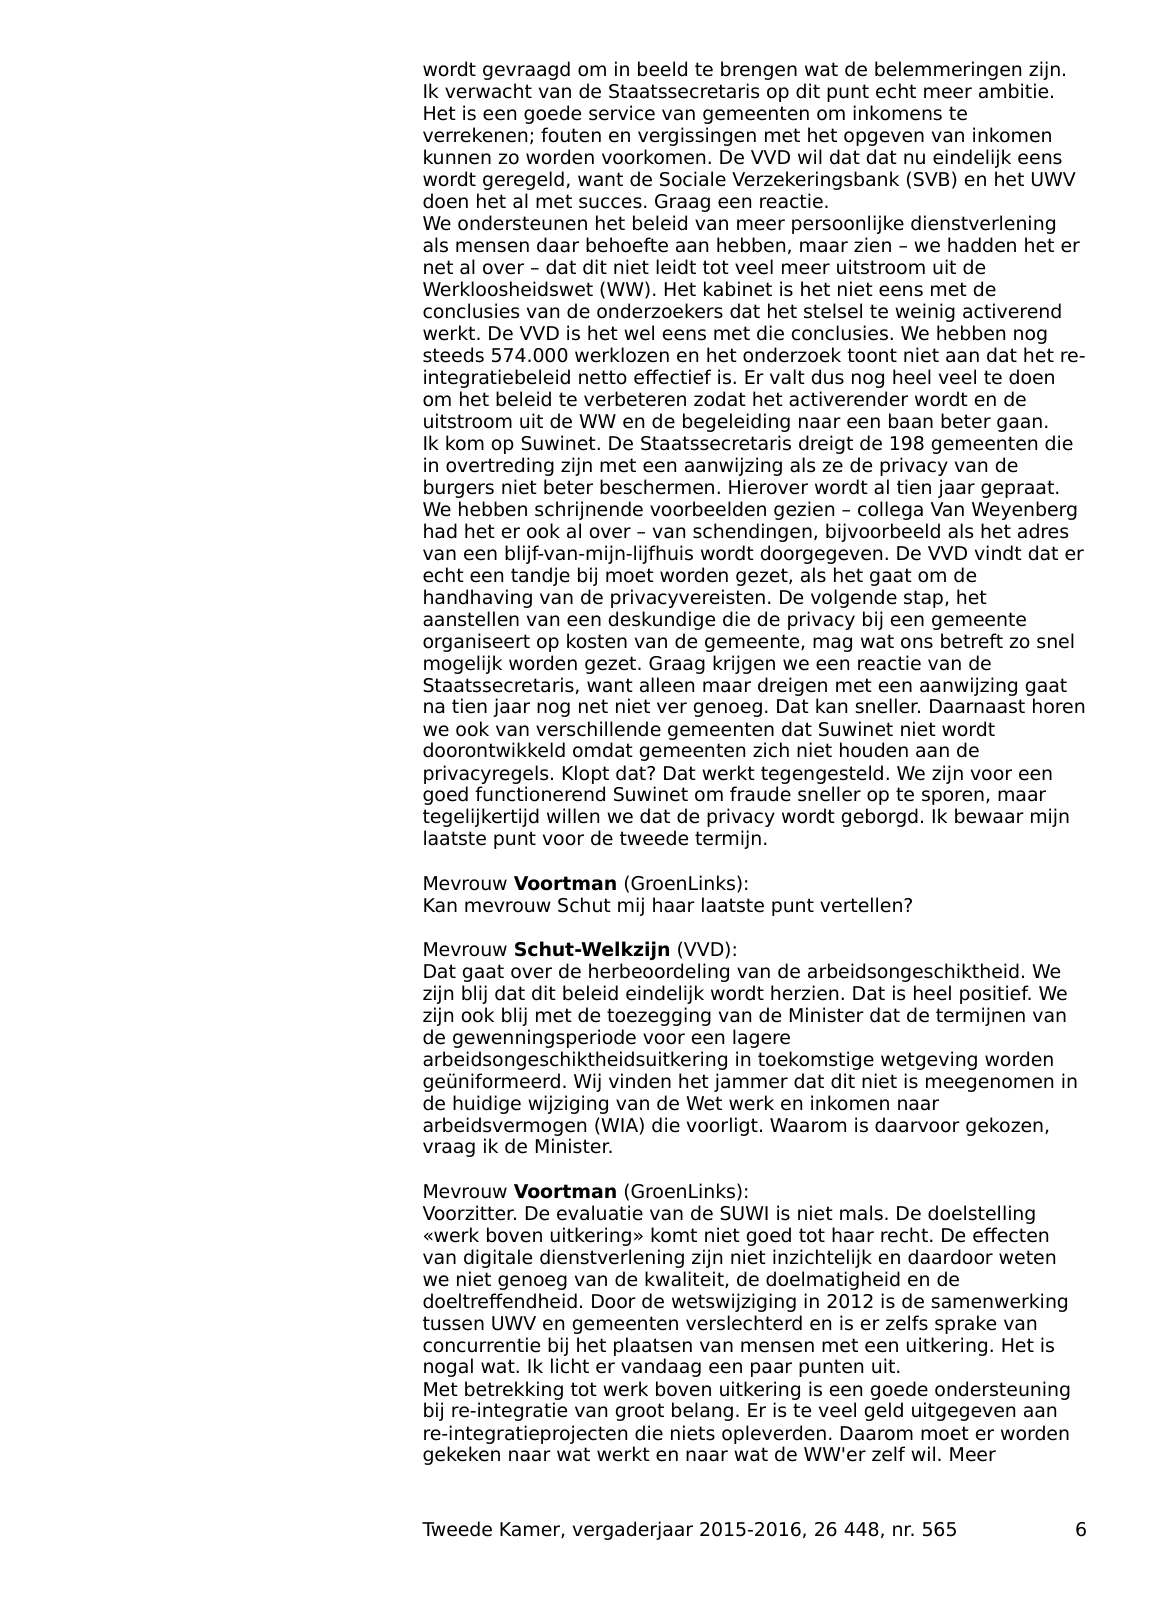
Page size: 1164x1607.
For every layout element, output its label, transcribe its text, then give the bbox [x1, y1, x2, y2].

text Ik kom op Suwinet. De Staatssecretaris dreigt de 198 gemeenten die in overtreding zijn met een aanwijzing als ze de privacy van de burgers niet beter beschermen. Hierover wordt al tien jaar gepraat. We hebben schrijnende voorbeelden gezien – collega Van Weyenberg had het er ook al over – van schendingen, bijvoorbeeld als het adres van een blijf-van-mijn-lijfhuis wordt doorgegeven. De VVD vindt dat er echt een tandje bij moet worden gezet, als het gaat om de handhaving van de privacyvereisten. De volgende stap, het aanstellen van een deskundige die de privacy bij een gemeente organiseert op kosten van de gemeente, mag wat ons betreft zo snel mogelijk worden gezet. Graag krijgen we een reactie van de Staatssecretaris, want alleen maar dreigen met een aanwijzing gaat na tien jaar nog net niet ver genoeg. Dat kan sneller. Daarnaast horen we ook van verschillende gemeenten dat Suwinet niet wordt doorontwikkeld omdat gemeenten zich niet houden aan de privacyregels. Klopt dat? Dat werkt tegengesteld. We zijn voor een goed functionerend Suwinet om fraude sneller op te sporen, maar tegelijkertijd willen we dat de privacy wordt geborgd. Ik bewaar mijn laatste punt voor de tweede termijn. [422, 433, 1087, 850]
text Mevrouw Voortman (GroenLinks): [422, 1181, 1087, 1203]
text wordt gevraagd om in beeld te brengen wat de belemmeringen zijn. Ik verwacht van de Staatssecretaris op dit punt echt meer ambitie. Het is een goede service van gemeenten om inkomens te verrekenen; fouten en vergissingen met het opgeven van inkomen kunnen zo worden voorkomen. De VVD wil dat dat nu eindelijk eens wordt geregeld, want de Sociale Verzekeringsbank (SVB) en het UWV doen het al met succes. Graag een reactie. [422, 59, 1087, 213]
text Mevrouw Schut-Welkzijn (VVD): [422, 939, 1087, 961]
text Met betrekking tot werk boven uitkering is een goede ondersteuning bij re-integratie van groot belang. Er is te veel geld uitgegeven aan re-integratieprojecten die niets opleverden. Daarom moet er worden gekeken naar wat werkt en naar wat de WW'er zelf wil. Meer [422, 1378, 1087, 1466]
text We ondersteunen het beleid van meer persoonlijke dienstverlening als mensen daar behoefte aan hebben, maar zien – we hadden het er net al over – dat dit niet leidt tot veel meer uitstroom uit de Werkloosheidswet (WW). Het kabinet is het niet eens met de conclusies van de onderzoekers dat het stelsel te weinig activerend werkt. De VVD is het wel eens met die conclusies. We hebben nog steeds 574.000 werklozen en het onderzoek toont niet aan dat het re-integratiebeleid netto effectief is. Er valt dus nog heel veel te doen om het beleid te verbeteren zodat het activerender wordt en de uitstroom uit de WW en de begeleiding naar een baan beter gaan. [422, 213, 1087, 433]
text Dat gaat over de herbeoordeling van de arbeidsongeschiktheid. We zijn blij dat dit beleid eindelijk wordt herzien. Dat is heel positief. We zijn ook blij met de toezegging van de Minister dat de termijnen van de gewenningsperiode voor een lagere arbeidsongeschiktheidsuitkering in toekomstige wetgeving worden geüniformeerd. Wij vinden het jammer dat dit niet is meegenomen in de huidige wijziging van de Wet werk en inkomen naar arbeidsvermogen (WIA) die voorligt. Waarom is daarvoor gekozen, vraag ik de Minister. [422, 961, 1087, 1158]
text Kan mevrouw Schut mij haar laatste punt vertellen? [422, 894, 1087, 916]
text Mevrouw Voortman (GroenLinks): [422, 872, 1087, 894]
text Voorzitter. De evaluatie van de SUWI is niet mals. De doelstelling «werk boven uitkering» komt niet goed tot haar recht. De effecten van digitale dienstverlening zijn niet inzichtelijk en daardoor weten we niet genoeg van de kwaliteit, de doelmatigheid en de doeltreffendheid. Door de wetswijziging in 2012 is de samenwerking tussen UWV en gemeenten verslechterd en is er zelfs sprake van concurrentie bij het plaatsen van mensen met een uitkering. Het is nogal wat. Ik licht er vandaag een paar punten uit. [422, 1203, 1087, 1378]
